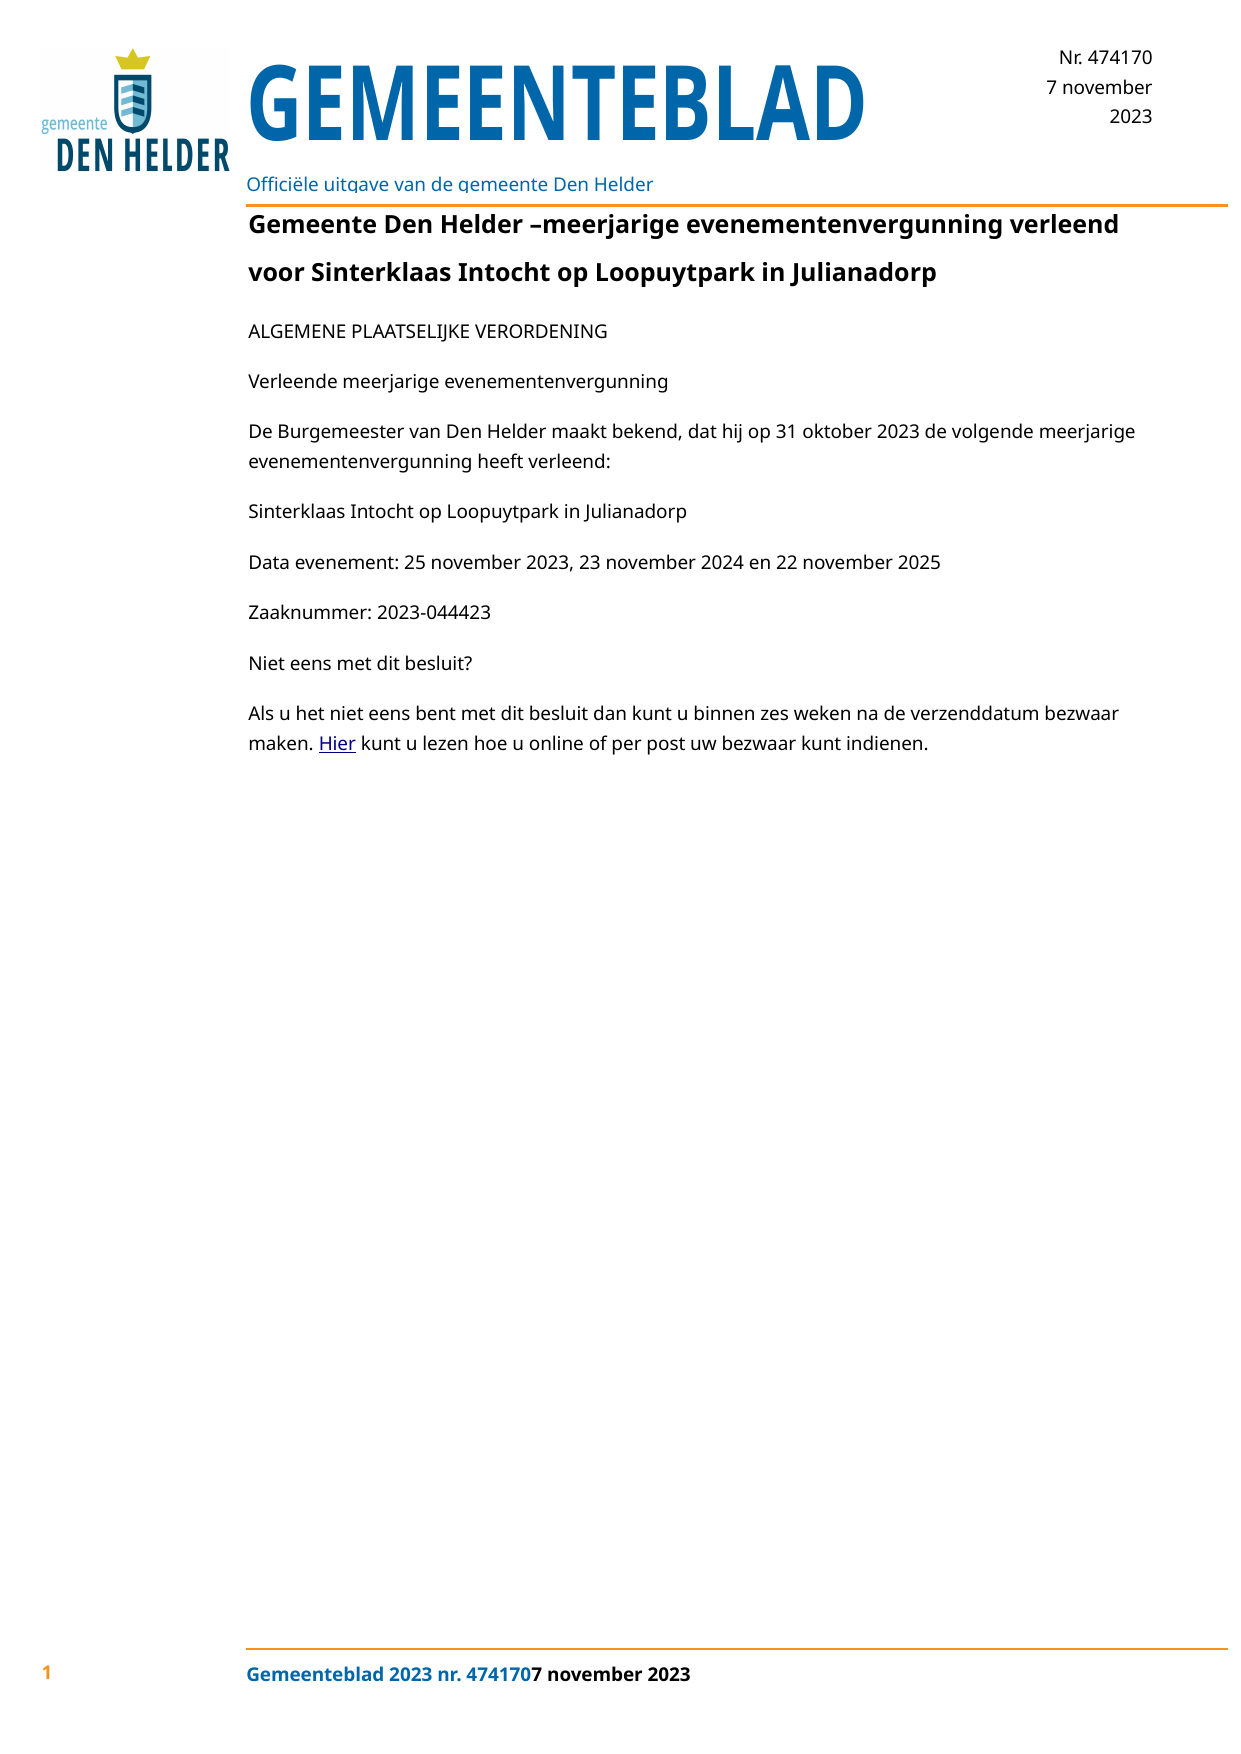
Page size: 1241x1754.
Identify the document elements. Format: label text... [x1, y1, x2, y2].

text Sinterklaas Intocht op Loopuytpark in Julianadorp [248, 499, 1152, 524]
text Niet eens met dit besluit? [248, 650, 1152, 676]
text Gemeente Den Helder –meerjarige evenementenvergunning verleend voor Sinterklaas Intocht op Loopuytpark in Julianadorp [248, 207, 1152, 288]
picture [182, 144, 187, 165]
text Zaaknummer: 2023-044423 [248, 599, 1152, 625]
text De Burgemeester van Den Helder maakt bekend, dat hij op 31 oktober 2023 de volgende meerjarige evenementenvergunning heeft verleend: [248, 419, 1152, 474]
picture [63, 144, 68, 165]
picture [130, 157, 135, 172]
picture [220, 160, 224, 172]
text ALGEMENE PLAATSELIJKE VERORDENING [248, 318, 1152, 344]
text Data evenement: 25 november 2023, 23 november 2024 en 22 november 2025 [248, 549, 1152, 575]
text Verleende meerjarige evenementenvergunning [248, 368, 1152, 394]
picture [100, 154, 106, 172]
text Als u het niet eens bent met dit besluit dan kunt u binnen zes weken na de verzenddatum bezwaar maken. Hier kunt u lezen hoe u online of per post uw bezwaar kunt indienen. [248, 700, 1152, 756]
picture [41, 47, 231, 172]
